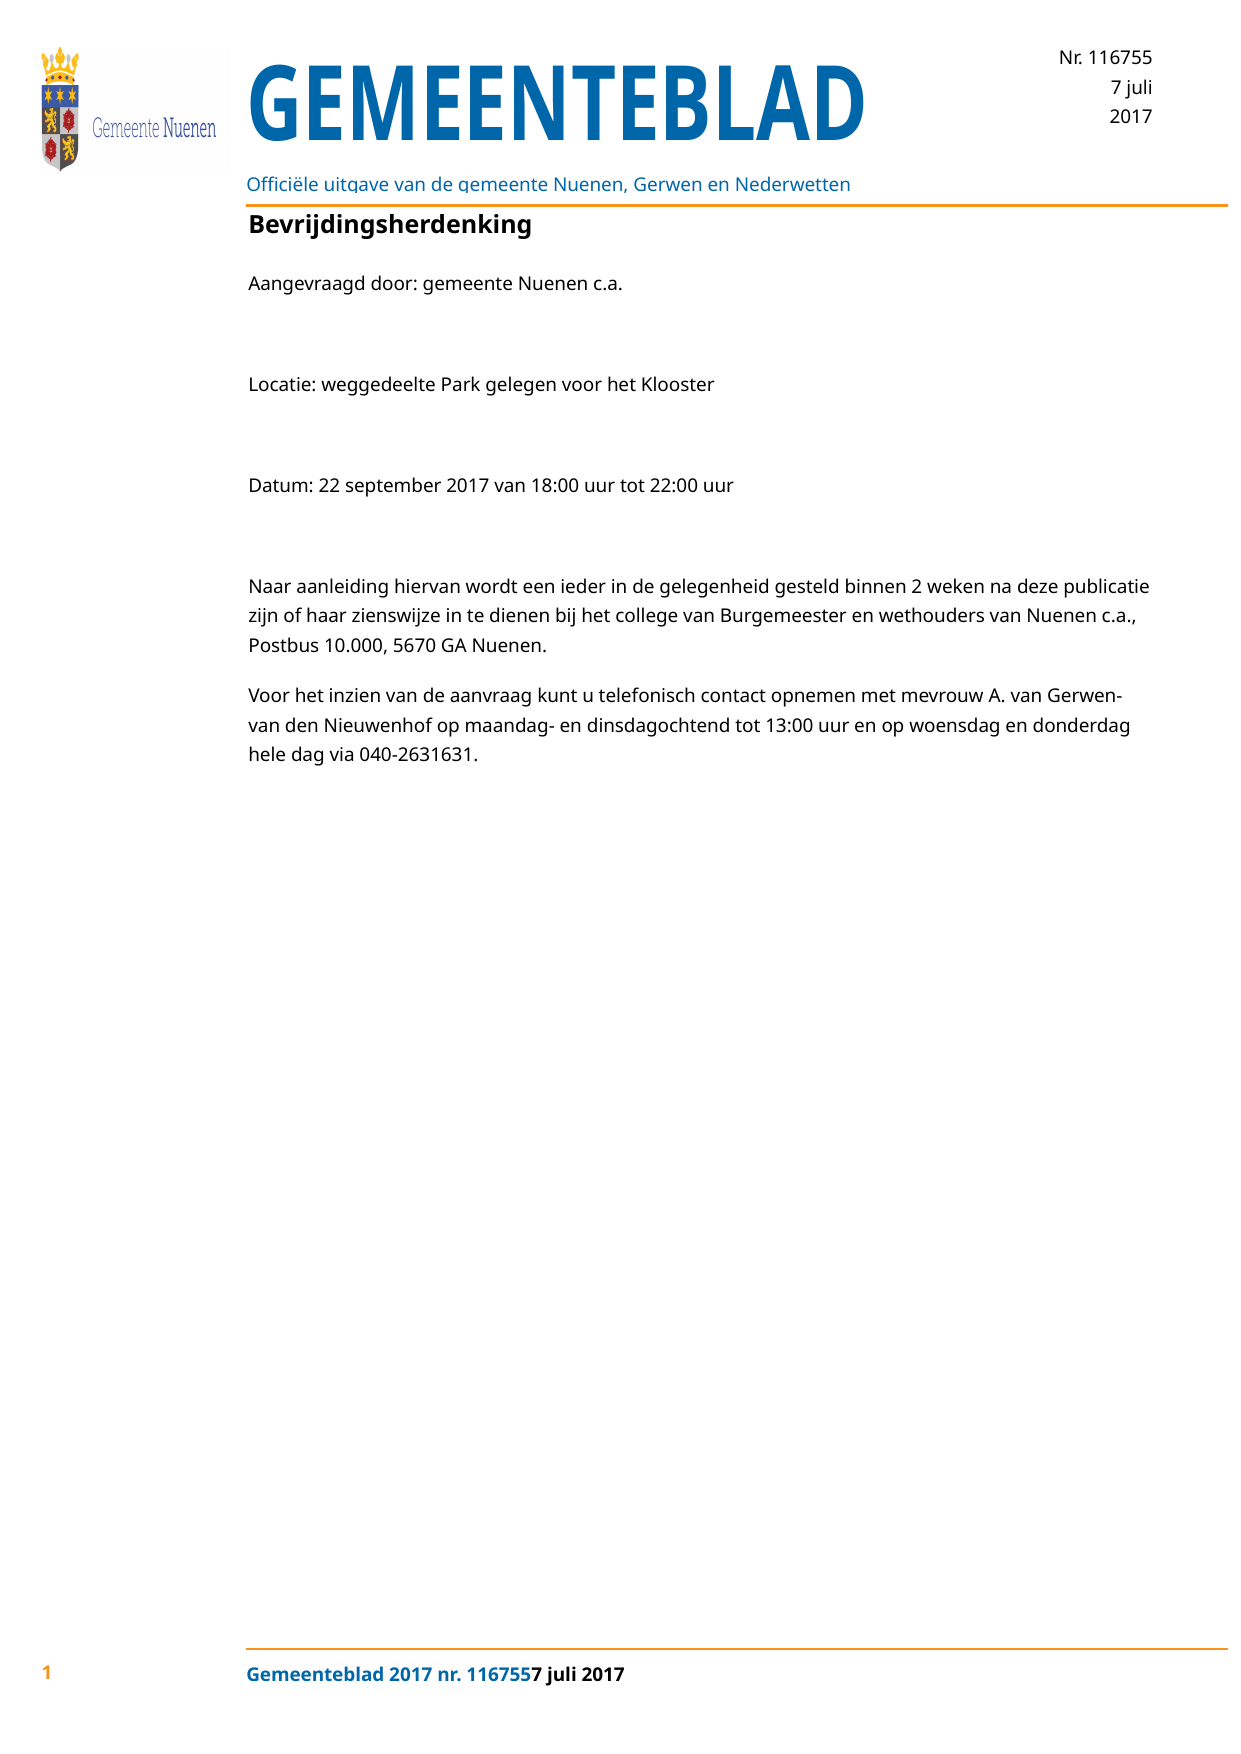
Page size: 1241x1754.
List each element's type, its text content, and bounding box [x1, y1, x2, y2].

text Locatie: weggedeelte Park gelegen voor het Klooster [248, 371, 1152, 397]
text Datum: 22 september 2017 van 18:00 uur tot 22:00 uur [248, 472, 1152, 498]
text Bevrijdingsherdenking [248, 207, 1152, 241]
text Aangevraagd door: gemeente Nuenen c.a. [248, 270, 1152, 296]
text Voor het inzien van de aanvraag kunt u telefonisch contact opnemen met mevrouw A. van Gerwen-van den Nieuwenhof op maandag- en dinsdagochtend tot 13:00 uur en op woensdag en donderdag hele dag via 040-2631631. [248, 682, 1152, 767]
picture [41, 47, 231, 172]
text Naar aanleiding hiervan wordt een ieder in de gelegenheid gesteld binnen 2 weken na deze publicatie zijn of haar zienswijze in te dienen bij het college van Burgemeester en wethouders van Nuenen c.a., Postbus 10.000, 5670 GA Nuenen. [248, 573, 1152, 658]
